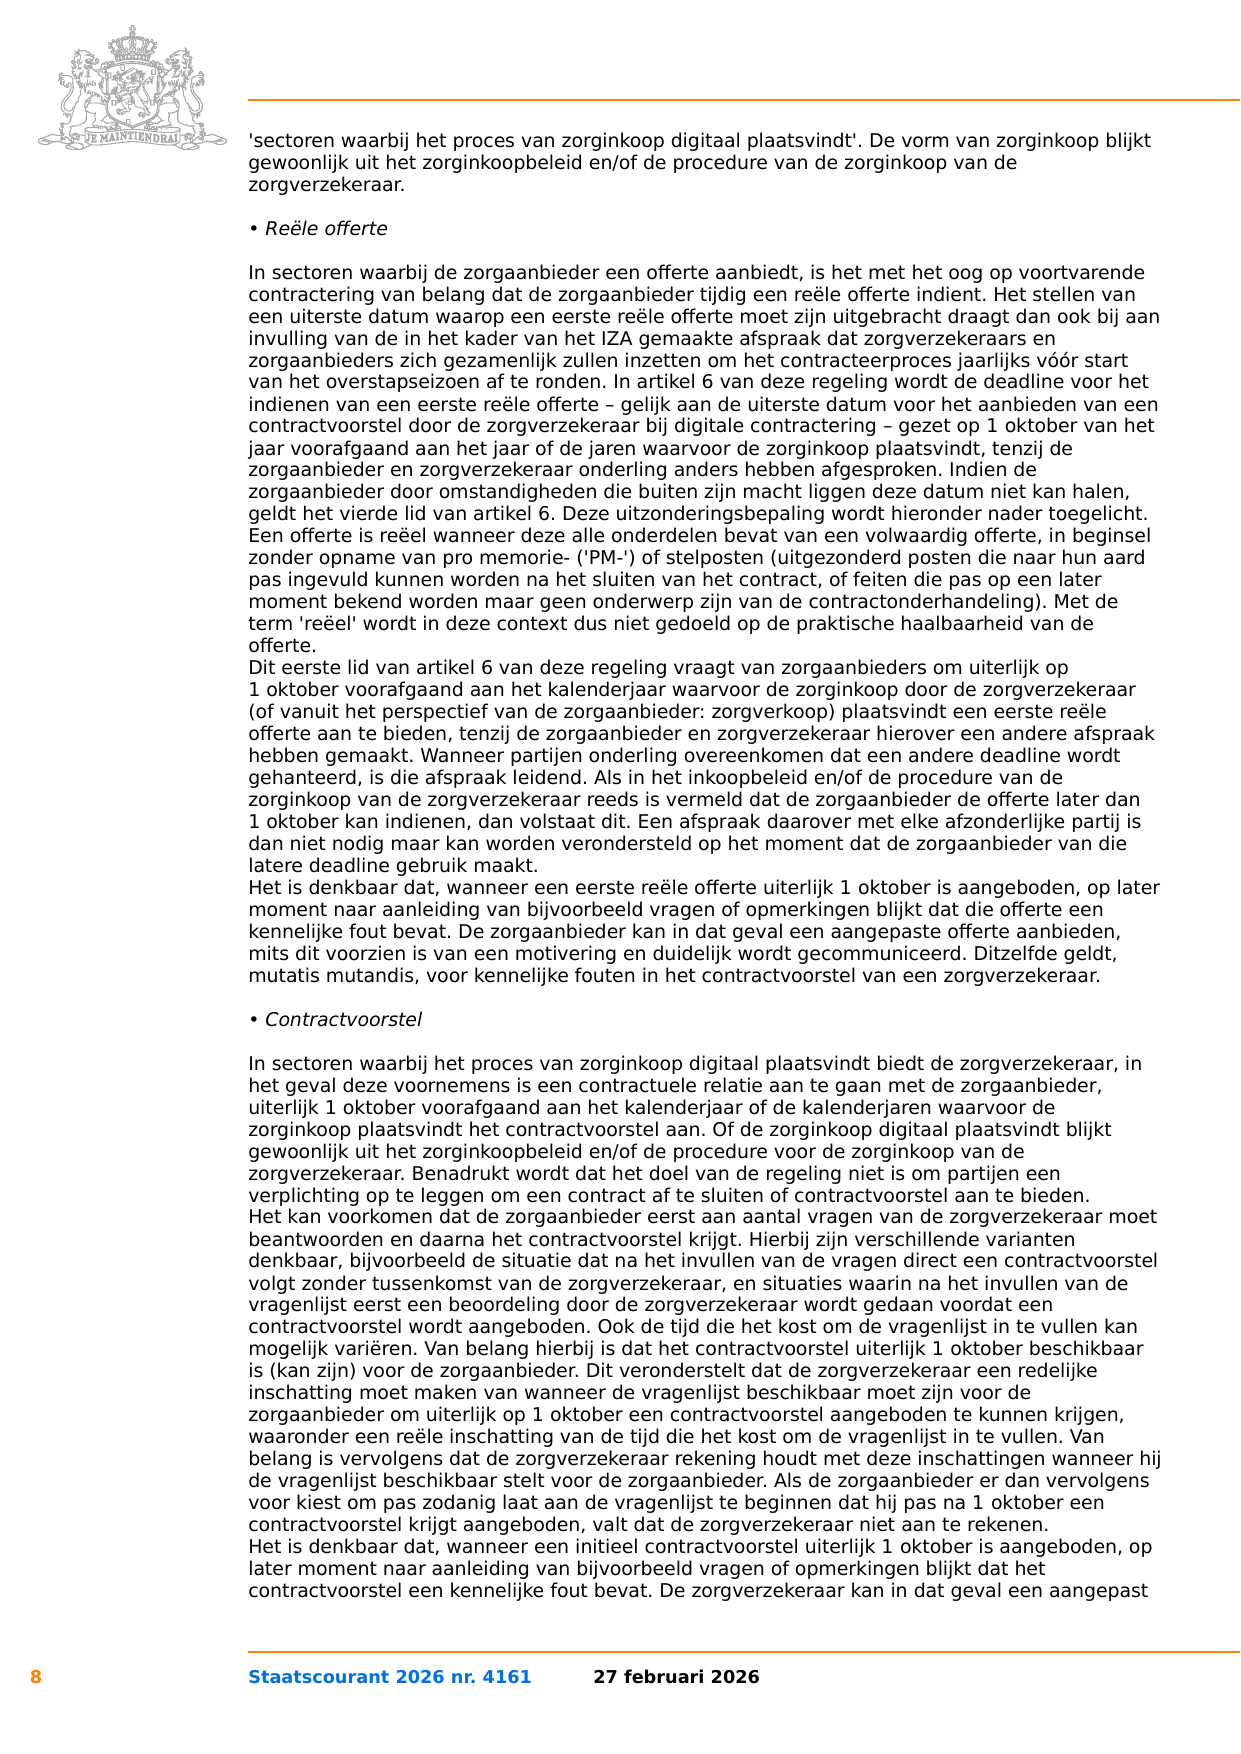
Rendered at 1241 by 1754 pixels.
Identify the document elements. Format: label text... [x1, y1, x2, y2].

text Een offerte is reëel wanneer deze alle onderdelen bevat van een volwaardig offerte, in beginsel zonder opname van pro memorie- ('PM-') of stelposten (uitgezonderd posten die naar hun aard pas ingevuld kunnen worden na het sluiten van het contract, of feiten die pas op een later moment bekend worden maar geen onderwerp zijn van de contractonderhandeling). Met de term 'reëel' wordt in deze context dus niet gedoeld op de praktische haalbaarheid van de offerte. [248, 525, 1163, 657]
text In sectoren waarbij de zorgaanbieder een offerte aanbiedt, is het met het oog op voortvarende contractering van belang dat de zorgaanbieder tijdig een reële offerte indient. Het stellen van een uiterste datum waarop een eerste reële offerte moet zijn uitgebracht draagt dan ook bij aan invulling van de in het kader van het IZA gemaakte afspraak dat zorgverzekeraars en zorgaanbieders zich gezamenlijk zullen inzetten om het contracteerproces jaarlijks vóór start van het overstapseizoen af te ronden. In artikel 6 van deze regeling wordt de deadline voor het indienen van een eerste reële offerte – gelijk aan de uiterste datum voor het aanbieden van een contractvoorstel door de zorgverzekeraar bij digitale contractering – gezet op 1 oktober van het jaar voorafgaand aan het jaar of de jaren waarvoor de zorginkoop plaatsvindt, tenzij de zorgaanbieder en zorgverzekeraar onderling anders hebben afgesproken. Indien de zorgaanbieder door omstandigheden die buiten zijn macht liggen deze datum niet kan halen, geldt het vierde lid van artikel 6. Deze uitzonderingsbepaling wordt hieronder nader toegelicht. [248, 262, 1163, 525]
text In sectoren waarbij het proces van zorginkoop digitaal plaatsvindt biedt de zorgverzekeraar, in het geval deze voornemens is een contractuele relatie aan te gaan met de zorgaanbieder, uiterlijk 1 oktober voorafgaand aan het kalenderjaar of de kalenderjaren waarvoor de zorginkoop plaatsvindt het contractvoorstel aan. Of de zorginkoop digitaal plaatsvindt blijkt gewoonlijk uit het zorginkoopbeleid en/of de procedure voor de zorginkoop van de zorgverzekeraar. Benadrukt wordt dat het doel van de regeling niet is om partijen een verplichting op te leggen om een contract af te sluiten of contractvoorstel aan te bieden. [248, 1053, 1163, 1206]
picture [38, 25, 227, 150]
text Het is denkbaar dat, wanneer een initieel contractvoorstel uiterlijk 1 oktober is aangeboden, op later moment naar aanleiding van bijvoorbeeld vragen of opmerkingen blijkt dat het contractvoorstel een kennelijke fout bevat. De zorgverzekeraar kan in dat geval een aangepast [248, 1536, 1163, 1602]
text Het is denkbaar dat, wanneer een eerste reële offerte uiterlijk 1 oktober is aangeboden, op later moment naar aanleiding van bijvoorbeeld vragen of opmerkingen blijkt dat die offerte een kennelijke fout bevat. De zorgaanbieder kan in dat geval een aangepaste offerte aanbieden, mits dit voorzien is van een motivering en duidelijk wordt gecommuniceerd. Ditzelfde geldt, mutatis mutandis, voor kennelijke fouten in het contractvoorstel van een zorgverzekeraar. [248, 877, 1163, 987]
subtitle • Contractvoorstel [248, 1009, 1163, 1031]
text 'sectoren waarbij het proces van zorginkoop digitaal plaatsvindt'. De vorm van zorginkoop blijkt gewoonlijk uit het zorginkoopbeleid en/of de procedure van de zorginkoop van de zorgverzekeraar. [248, 130, 1163, 196]
text Dit eerste lid van artikel 6 van deze regeling vraagt van zorgaanbieders om uiterlijk op 1 oktober voorafgaand aan het kalenderjaar waarvoor de zorginkoop door de zorgverzekeraar (of vanuit het perspectief van de zorgaanbieder: zorgverkoop) plaatsvindt een eerste reële offerte aan te bieden, tenzij de zorgaanbieder en zorgverzekeraar hierover een andere afspraak hebben gemaakt. Wanneer partijen onderling overeenkomen dat een andere deadline wordt gehanteerd, is die afspraak leidend. Als in het inkoopbeleid en/of de procedure van de zorginkoop van de zorgverzekeraar reeds is vermeld dat de zorgaanbieder de offerte later dan 1 oktober kan indienen, dan volstaat dit. Een afspraak daarover met elke afzonderlijke partij is dan niet nodig maar kan worden verondersteld op het moment dat de zorgaanbieder van die latere deadline gebruik maakt. [248, 657, 1163, 877]
text Het kan voorkomen dat de zorgaanbieder eerst aan aantal vragen van de zorgverzekeraar moet beantwoorden en daarna het contractvoorstel krijgt. Hierbij zijn verschillende varianten denkbaar, bijvoorbeeld de situatie dat na het invullen van de vragen direct een contractvoorstel volgt zonder tussenkomst van de zorgverzekeraar, en situaties waarin na het invullen van de vragenlijst eerst een beoordeling door de zorgverzekeraar wordt gedaan voordat een contractvoorstel wordt aangeboden. Ook de tijd die het kost om de vragenlijst in te vullen kan mogelijk variëren. Van belang hierbij is dat het contractvoorstel uiterlijk 1 oktober beschikbaar is (kan zijn) voor de zorgaanbieder. Dit veronderstelt dat de zorgverzekeraar een redelijke inschatting moet maken van wanneer de vragenlijst beschikbaar moet zijn voor de zorgaanbieder om uiterlijk op 1 oktober een contractvoorstel aangeboden te kunnen krijgen, waaronder een reële inschatting van de tijd die het kost om de vragenlijst in te vullen. Van belang is vervolgens dat de zorgverzekeraar rekening houdt met deze inschattingen wanneer hij de vragenlijst beschikbaar stelt voor de zorgaanbieder. Als de zorgaanbieder er dan vervolgens voor kiest om pas zodanig laat aan de vragenlijst te beginnen dat hij pas na 1 oktober een contractvoorstel krijgt aangeboden, valt dat de zorgverzekeraar niet aan te rekenen. [248, 1206, 1163, 1536]
subtitle • Reële offerte [248, 218, 1163, 240]
